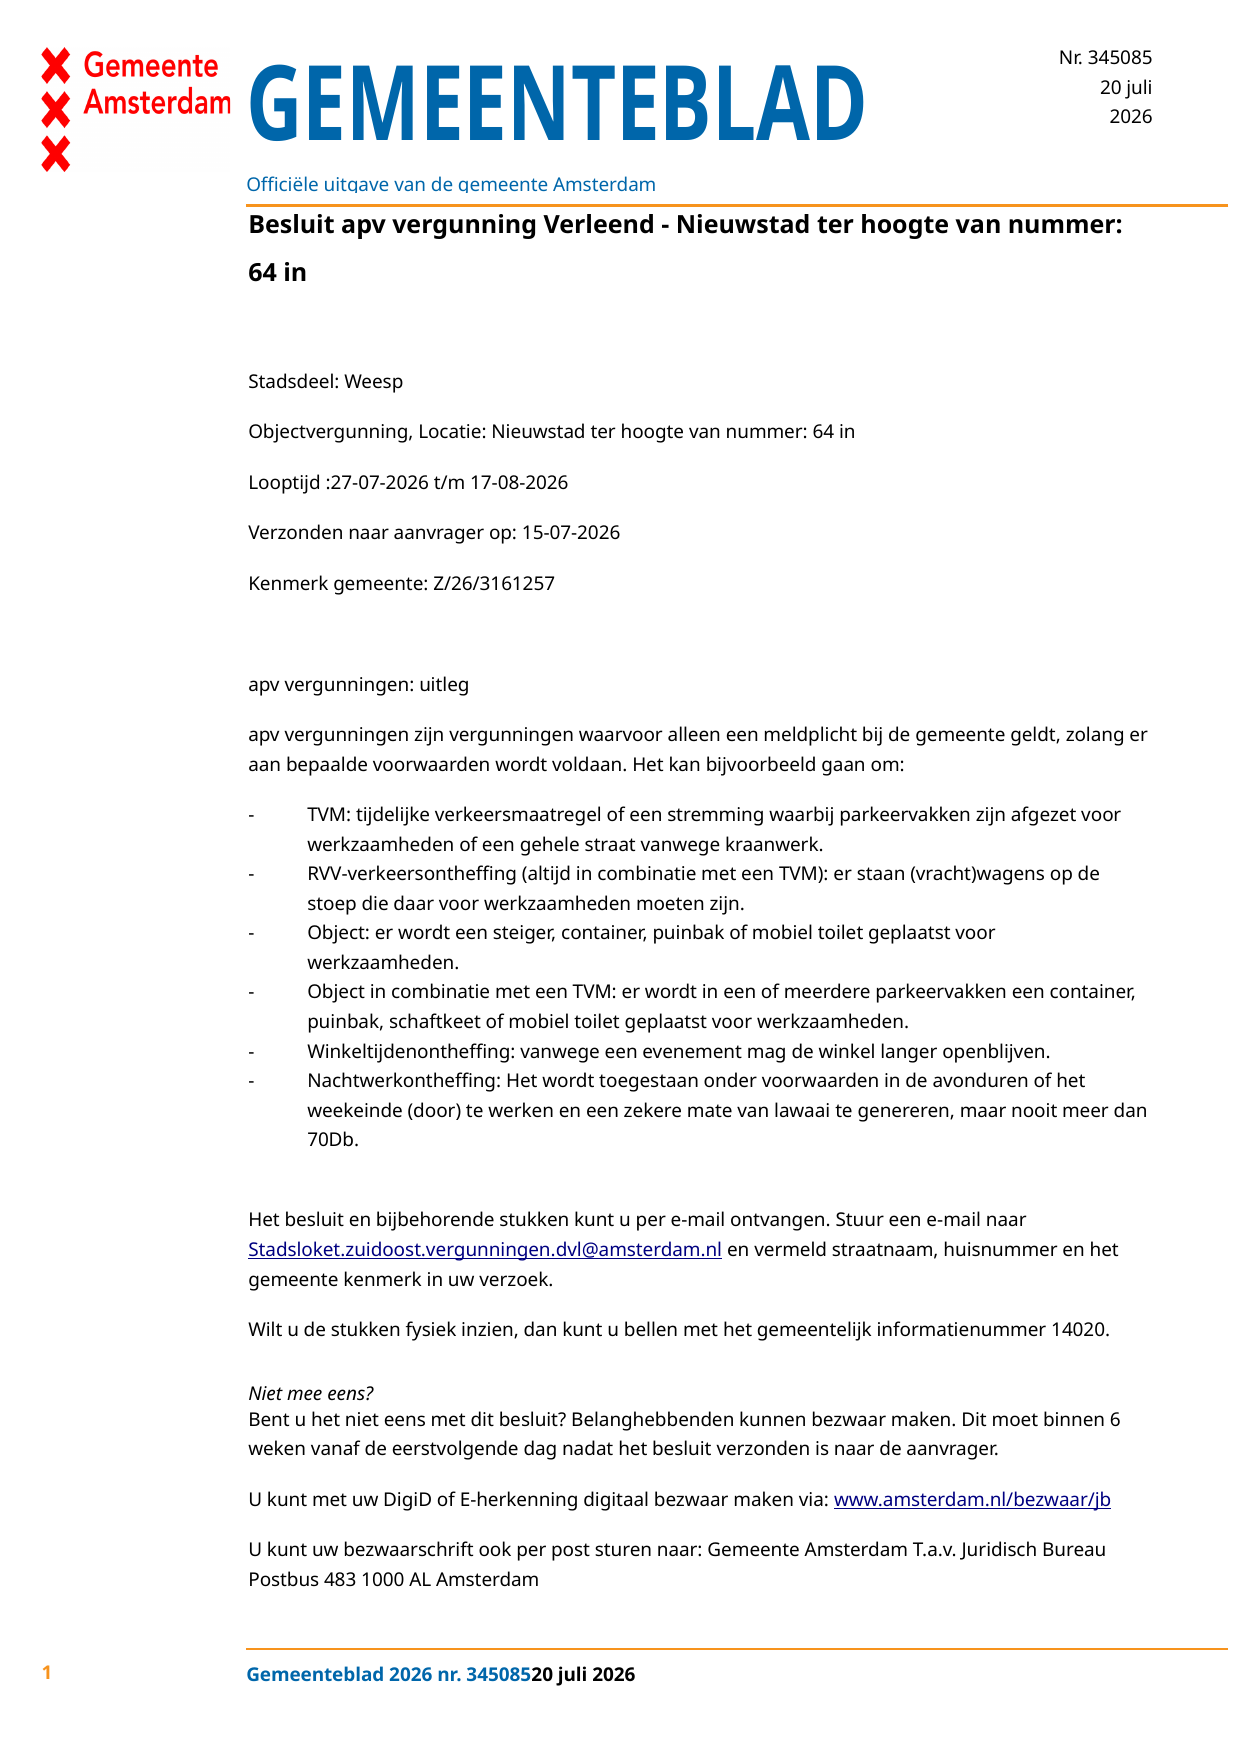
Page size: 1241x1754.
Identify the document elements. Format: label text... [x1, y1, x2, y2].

text U kunt met uw DigiD of E-herkenning digitaal bezwaar maken via: www.amsterdam.nl/bezwaar/jb [248, 1486, 1152, 1512]
text apv vergunningen zijn vergunningen waarvoor alleen een meldplicht bij de gemeente geldt, zolang er aan bepaalde voorwaarden wordt voldaan. Het kan bijvoorbeeld gaan om: [248, 721, 1152, 777]
text U kunt uw bezwaarschrift ook per post sturen naar: Gemeente Amsterdam T.a.v. Juridisch Bureau Postbus 483 1000 AL Amsterdam [248, 1536, 1152, 1592]
list Object: er wordt een steiger, container, puinbak of mobiel toilet geplaatst voor werkzaamheden. [248, 919, 1152, 975]
text Looptijd :27-07-2026 t/m 17-08-2026 [248, 469, 1152, 495]
text Niet mee eens? [248, 1380, 1152, 1406]
list Nachtwerkontheffing: Het wordt toegestaan onder voorwaarden in de avonduren of het weekeinde (door) te werken en een zekere mate van lawaai te genereren, maar nooit meer dan 70Db. [248, 1067, 1152, 1152]
text Besluit apv vergunning Verleend - Nieuwstad ter hoogte van nummer: 64 in [248, 207, 1152, 288]
text Bent u het niet eens met dit besluit? Belanghebbenden kunnen bezwaar maken. Dit moet binnen 6 weken vanaf de eerstvolgende dag nadat het besluit verzonden is naar de aanvrager. [248, 1406, 1152, 1461]
text Kenmerk gemeente: Z/26/3161257 [248, 570, 1152, 596]
list Object in combinatie met een TVM: er wordt in een of meerdere parkeervakken een container, puinbak, schaftkeet of mobiel toilet geplaatst voor werkzaamheden. [248, 979, 1152, 1034]
text Verzonden naar aanvrager op: 15-07-2026 [248, 519, 1152, 545]
list TVM: tijdelijke verkeersmaatregel of een stremming waarbij parkeervakken zijn afgezet voor werkzaamheden of een gehele straat vanwege kraanwerk. [248, 801, 1152, 857]
picture [41, 47, 231, 172]
text apv vergunningen: uitleg [248, 671, 1152, 697]
text Wilt u de stukken fysiek inzien, dan kunt u bellen met het gemeentelijk informatienummer 14020. [248, 1316, 1152, 1342]
text Het besluit en bijbehorende stukken kunt u per e-mail ontvangen. Stuur een e-mail naar Stadsloket.zuidoost.vergunningen.dvl@amsterdam.nl en vermeld straatnaam, huisnummer en het gemeente kenmerk in uw verzoek. [248, 1207, 1152, 1292]
text Objectvergunning, Locatie: Nieuwstad ter hoogte van nummer: 64 in [248, 419, 1152, 444]
text Stadsdeel: Weesp [248, 368, 1152, 394]
list Winkeltijdenontheffing: vanwege een evenement mag de winkel langer openblijven. [248, 1038, 1152, 1064]
list RVV-verkeersontheffing (altijd in combinatie met een TVM): er staan (vracht)wagens op de stoep die daar voor werkzaamheden moeten zijn. [248, 860, 1152, 916]
